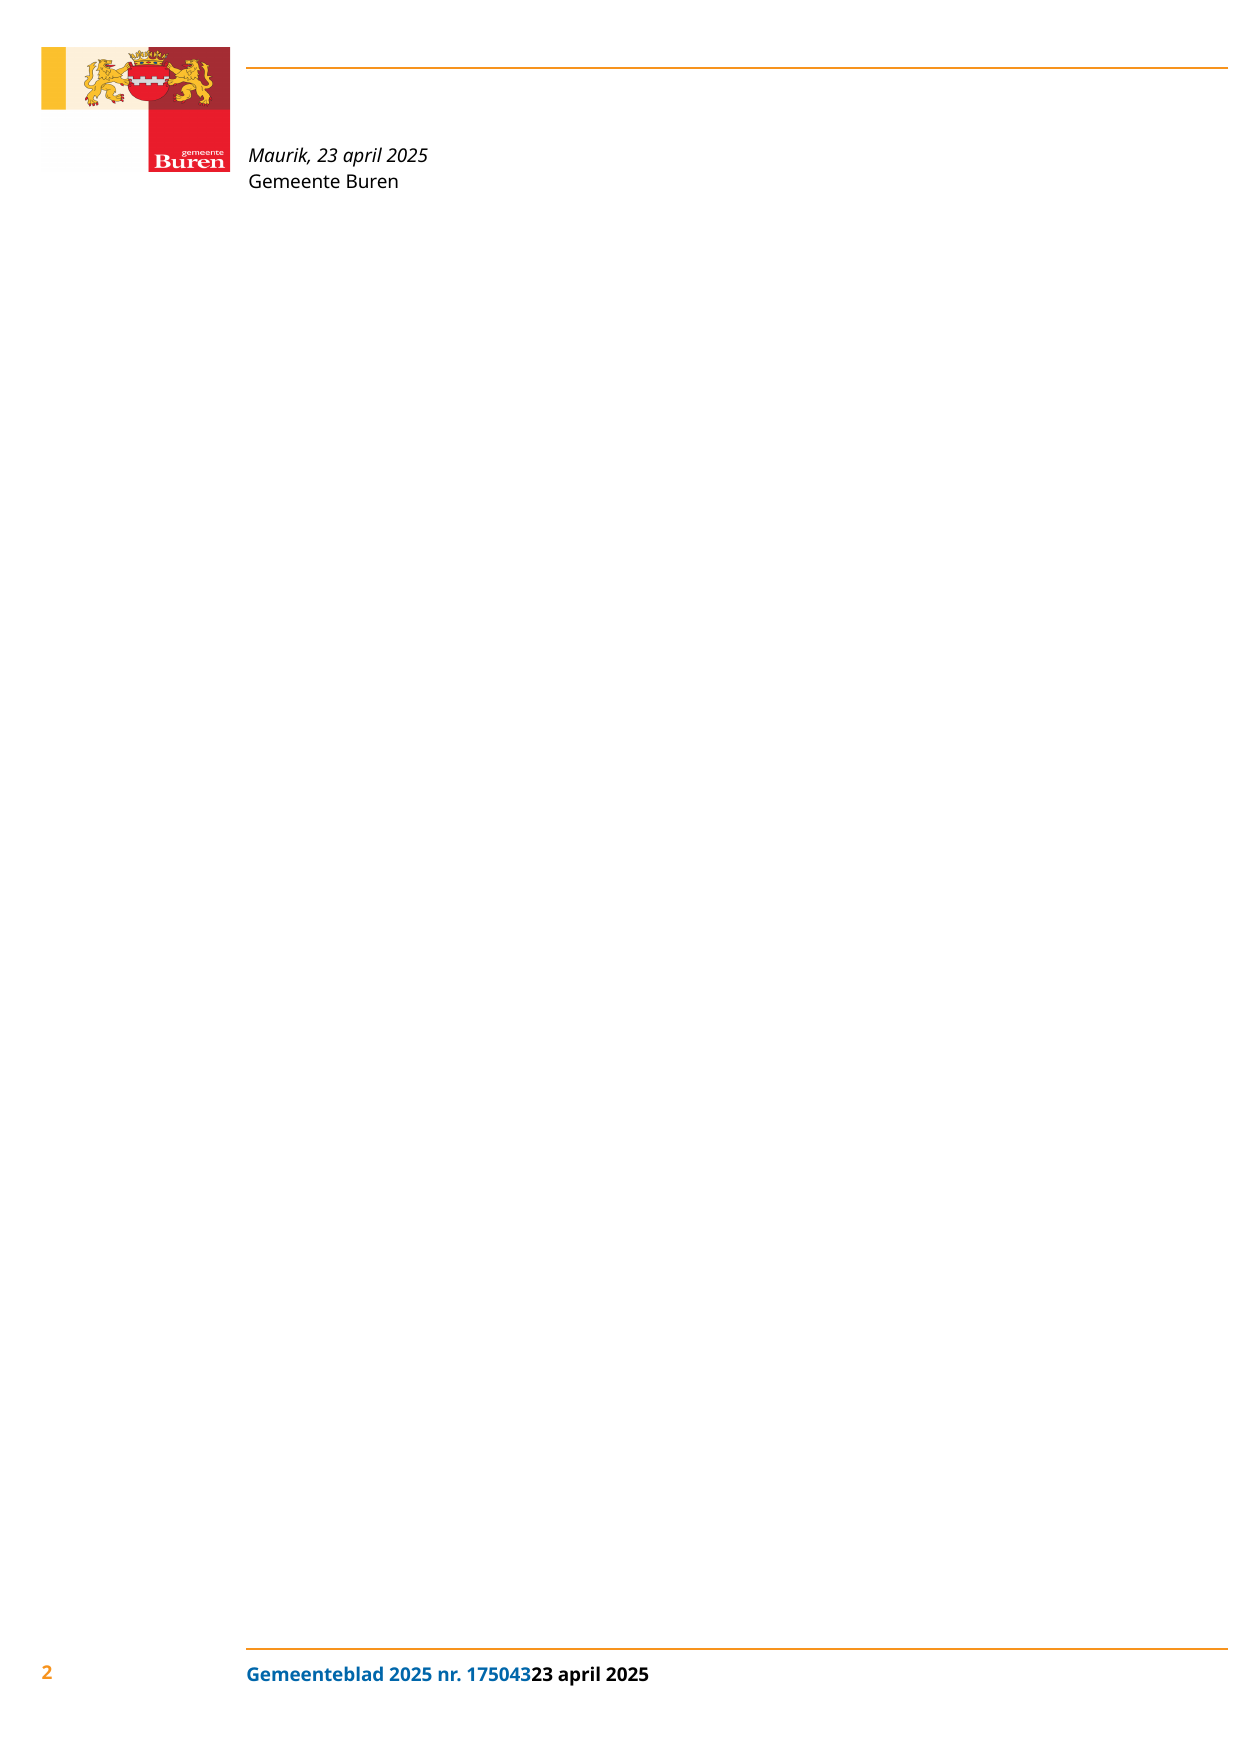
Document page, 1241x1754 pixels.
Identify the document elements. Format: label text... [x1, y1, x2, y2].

picture [41, 47, 231, 172]
text Gemeente Buren [248, 168, 1152, 194]
text Maurik, 23 april 2025 [248, 143, 1152, 168]
